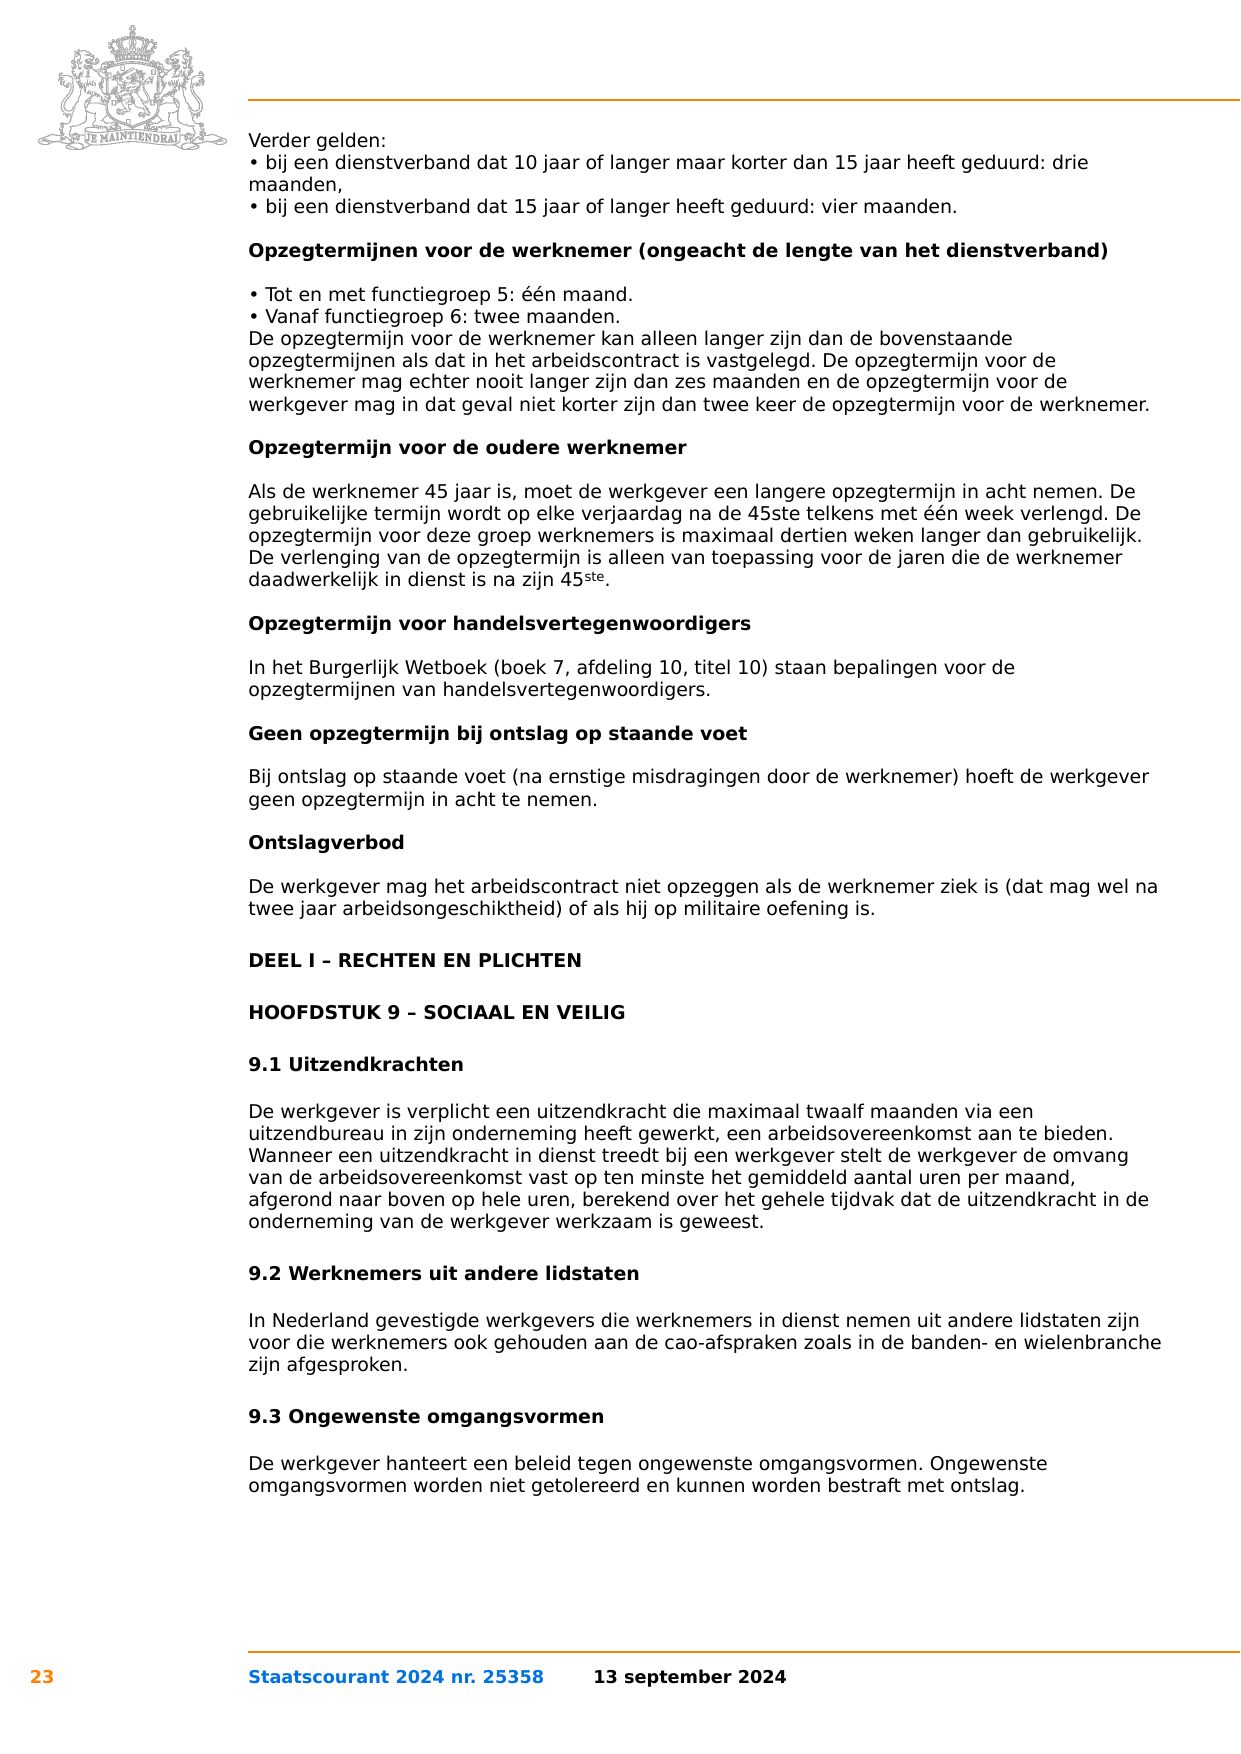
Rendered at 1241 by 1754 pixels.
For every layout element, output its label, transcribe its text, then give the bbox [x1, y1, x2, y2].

text De werkgever mag het arbeidscontract niet opzeggen als de werknemer ziek is (dat mag wel na twee jaar arbeidsongeschiktheid) of als hij op militaire oefening is. [248, 876, 1163, 920]
text De opzegtermijn voor de werknemer kan alleen langer zijn dan de bovenstaande opzegtermijnen als dat in het arbeidscontract is vastgelegd. De opzegtermijn voor de werknemer mag echter nooit langer zijn dan zes maanden en de opzegtermijn voor de werkgever mag in dat geval niet korter zijn dan twee keer de opzegtermijn voor de werknemer. [248, 327, 1163, 415]
text Verder gelden: [248, 130, 1163, 152]
text Als de werknemer 45 jaar is, moet de werkgever een langere opzegtermijn in acht nemen. De gebruikelijke termijn wordt op elke verjaardag na de 45ste telkens met één week verlengd. De opzegtermijn voor deze groep werknemers is maximaal dertien weken langer dan gebruikelijk. De verlenging van de opzegtermijn is alleen van toepassing voor de jaren die de werknemer daadwerkelijk in dienst is na zijn 45ste. [248, 481, 1163, 591]
text De werkgever is verplicht een uitzendkracht die maximaal twaalf maanden via een uitzendbureau in zijn onderneming heeft gewerkt, een arbeidsovereenkomst aan te bieden. Wanneer een uitzendkracht in dienst treedt bij een werkgever stelt de werkgever de omvang van de arbeidsovereenkomst vast op ten minste het gemiddeld aantal uren per maand, afgerond naar boven op hele uren, berekend over het gehele tijdvak dat de uitzendkracht in de onderneming van de werkgever werkzaam is geweest. [248, 1101, 1163, 1233]
text Bij ontslag op staande voet (na ernstige misdragingen door de werknemer) hoeft de werkgever geen opzegtermijn in acht te nemen. [248, 766, 1163, 810]
subtitle DEEL I – RECHTEN EN PLICHTEN [248, 950, 1163, 972]
subtitle HOOFDSTUK 9 – SOCIAAL EN VEILIG [248, 1002, 1163, 1024]
text In het Burgerlijk Wetboek (boek 7, afdeling 10, titel 10) staan bepalingen voor de opzegtermijnen van handelsvertegenwoordigers. [248, 657, 1163, 701]
picture [38, 25, 227, 150]
subtitle Opzegtermijn voor handelsvertegenwoordigers [248, 613, 1163, 635]
text De werkgever hanteert een beleid tegen ongewenste omgangsvormen. Ongewenste omgangsvormen worden niet getolereerd en kunnen worden bestraft met ontslag. [248, 1453, 1163, 1497]
subtitle Ontslagverbod [248, 832, 1163, 854]
text In Nederland gevestigde werkgevers die werknemers in dienst nemen uit andere lidstaten zijn voor die werknemers ook gehouden aan de cao-afspraken zoals in de banden- en wielenbranche zijn afgesproken. [248, 1310, 1163, 1376]
subtitle 9.2 Werknemers uit andere lidstaten [248, 1263, 1163, 1285]
text • bij een dienstverband dat 15 jaar of langer heeft geduurd: vier maanden. [248, 196, 1163, 218]
text • Tot en met functiegroep 5: één maand. [248, 283, 1163, 306]
subtitle 9.3 Ongewenste omgangsvormen [248, 1406, 1163, 1428]
text • Vanaf functiegroep 6: twee maanden. [248, 306, 1163, 327]
subtitle Geen opzegtermijn bij ontslag op staande voet [248, 723, 1163, 744]
subtitle Opzegtermijnen voor de werknemer (ongeacht de lengte van het dienstverband) [248, 240, 1163, 262]
text • bij een dienstverband dat 10 jaar of langer maar korter dan 15 jaar heeft geduurd: drie maanden, [248, 152, 1163, 196]
subtitle Opzegtermijn voor de oudere werknemer [248, 437, 1163, 459]
subtitle 9.1 Uitzendkrachten [248, 1054, 1163, 1076]
